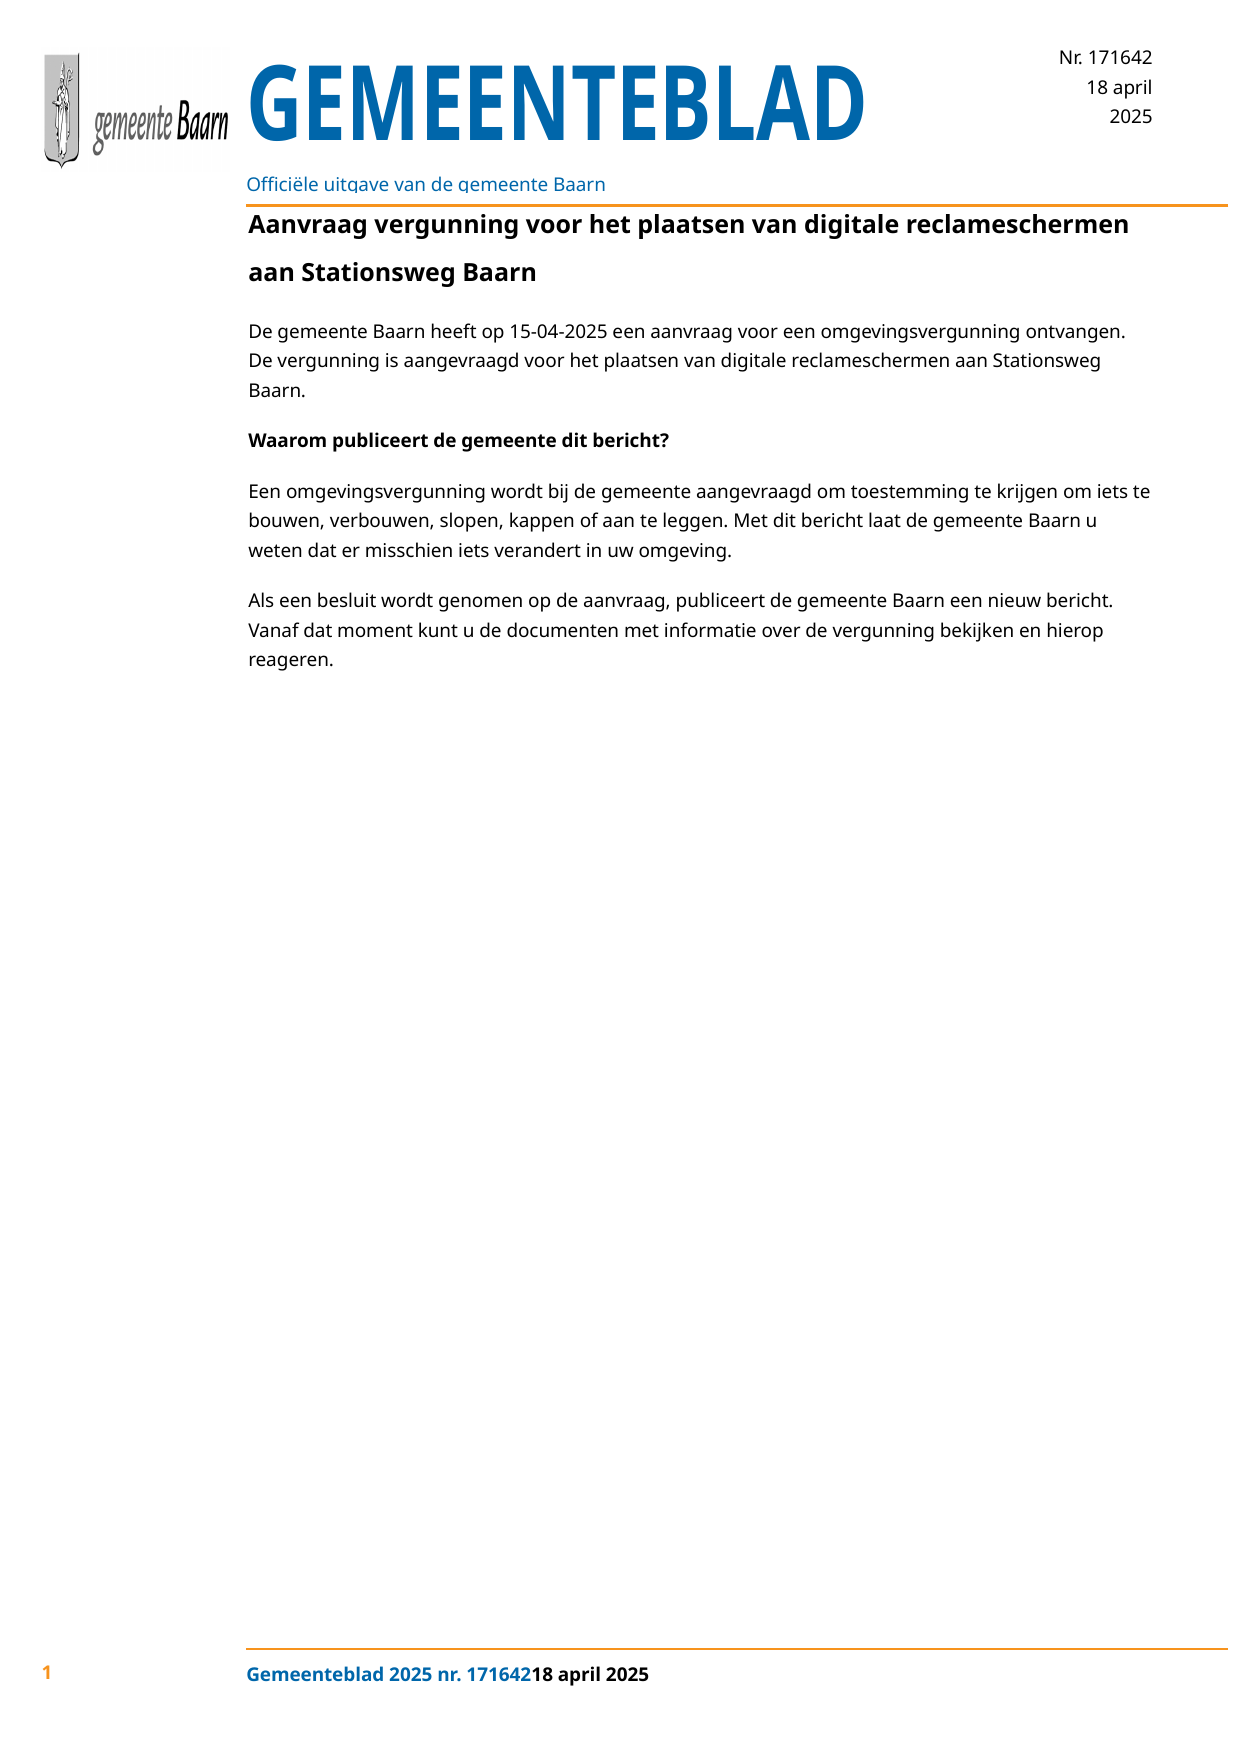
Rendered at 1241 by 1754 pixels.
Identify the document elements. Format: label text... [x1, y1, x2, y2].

text Aanvraag vergunning voor het plaatsen van digitale reclameschermen aan Stationsweg Baarn [248, 207, 1152, 288]
text Waarom publiceert de gemeente dit bericht? [248, 427, 1152, 453]
picture [41, 47, 231, 172]
text De gemeente Baarn heeft op 15-04-2025 een aanvraag voor een omgevingsvergunning ontvangen. De vergunning is aangevraagd voor het plaatsen van digitale reclameschermen aan Stationsweg Baarn. [248, 318, 1152, 403]
text Een omgevingsvergunning wordt bij de gemeente aangevraagd om toestemming te krijgen om iets te bouwen, verbouwen, slopen, kappen of aan te leggen. Met dit bericht laat de gemeente Baarn u weten dat er misschien iets verandert in uw omgeving. [248, 478, 1152, 563]
text Als een besluit wordt genomen op de aanvraag, publiceert de gemeente Baarn een nieuw bericht. Vanaf dat moment kunt u de documenten met informatie over de vergunning bekijken en hierop reageren. [248, 587, 1152, 672]
